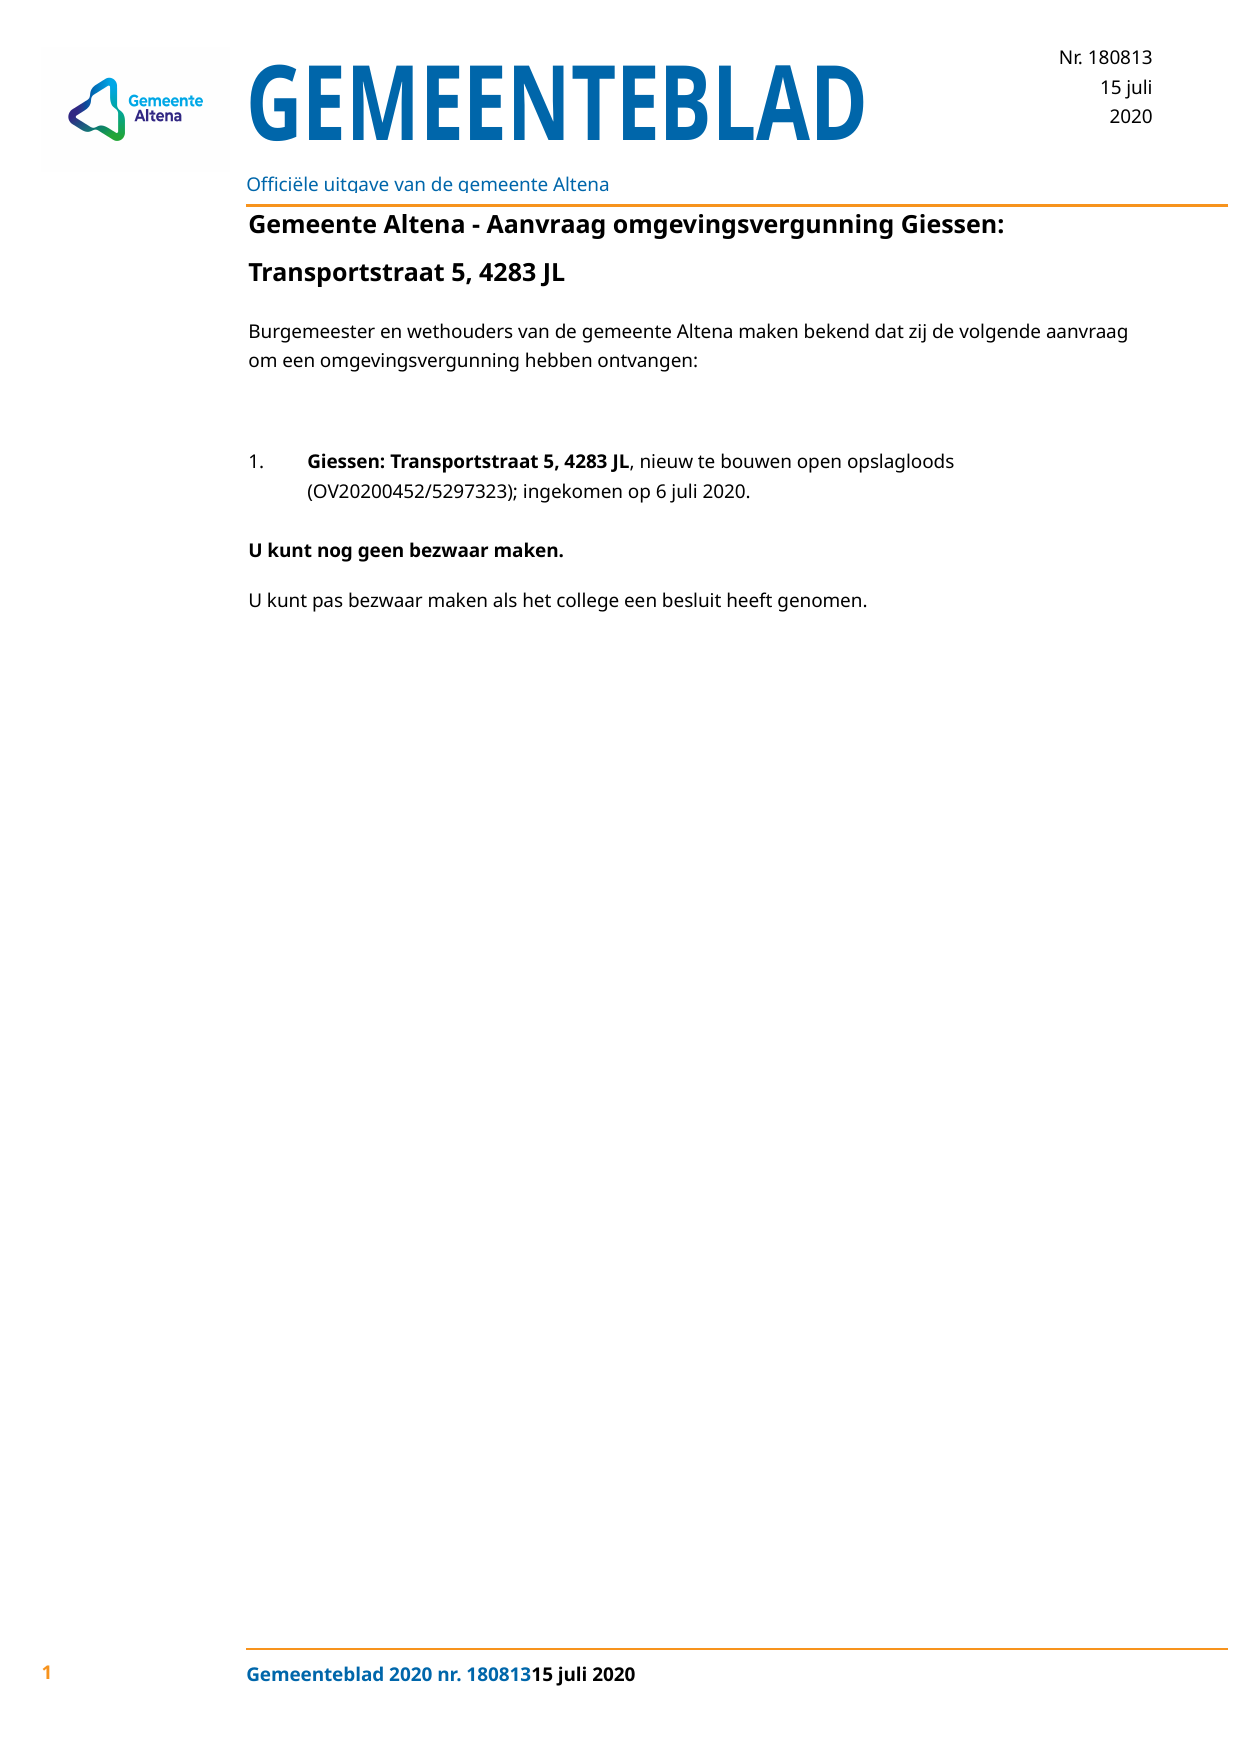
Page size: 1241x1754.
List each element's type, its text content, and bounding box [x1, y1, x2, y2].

picture [41, 47, 231, 172]
text U kunt pas bezwaar maken als het college een besluit heeft genomen. [248, 587, 1152, 613]
text Burgemeester en wethouders van de gemeente Altena maken bekend dat zij de volgende aanvraag om een omgevingsvergunning hebben ontvangen: [248, 318, 1152, 373]
text U kunt nog geen bezwaar maken. [248, 537, 1152, 563]
list Giessen: Transportstraat 5, 4283 JL, nieuw te bouwen open opslagloods (OV20200452/5297323); ingekomen op 6 juli 2020. [248, 448, 1152, 504]
text Gemeente Altena - Aanvraag omgevingsvergunning Giessen: Transportstraat 5, 4283 JL [248, 207, 1152, 288]
